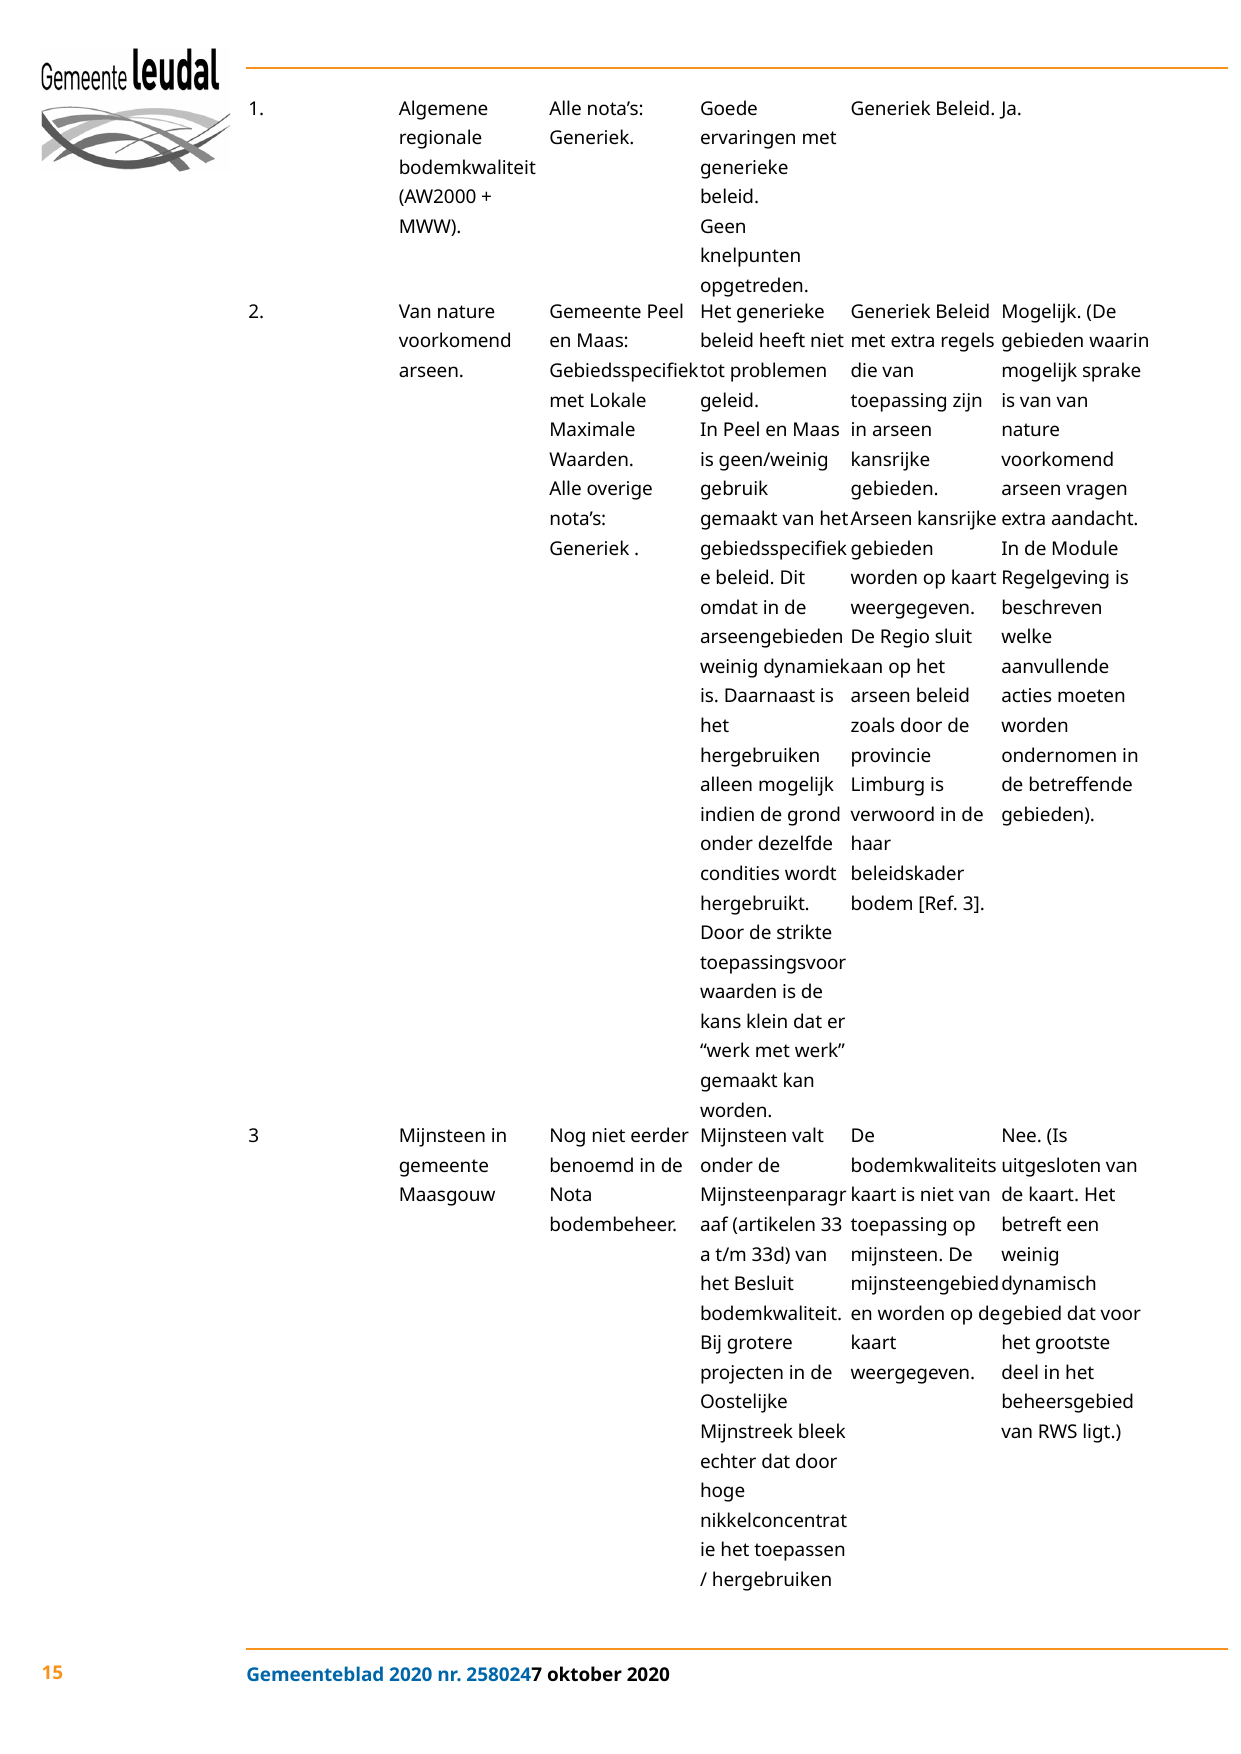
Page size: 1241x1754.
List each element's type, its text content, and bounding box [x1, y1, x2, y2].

table_cell [248, 95, 398, 298]
table_cell Mogelijk. (De gebieden waarin mogelijk sprake is van van nature voorkomend arseen vragen extra aandacht. In de Module Regelgeving is beschreven welke aanvullende acties moeten worden ondernomen in de betreffende gebieden). [1001, 298, 1152, 1122]
table_cell Nog niet eerder benoemd in de Nota bodembeheer. [549, 1123, 700, 1592]
table_cell Mijnsteen in gemeente Maasgouw [399, 1123, 549, 1592]
table_cell Algemene regionale bodemkwaliteit (AW2000 + MWW). [399, 95, 549, 298]
table_cell Generiek Beleid met extra regels die van toepassing zijn in arseen kansrijke gebieden. Arseen kansrijke gebieden worden op kaart weergegeven. De Regio sluit aan op het arseen beleid zoals door de provincie Limburg is verwoord in de haar beleidskader bodem [Ref. 3]. [850, 298, 1001, 1122]
table_cell Gemeente Peel en Maas: Gebiedsspecifiek met Lokale Maximale Waarden. Alle overige nota’s: Generiek . [549, 298, 700, 1122]
table_cell [248, 298, 398, 1122]
table_cell Ja. [1001, 95, 1152, 298]
table_cell Goede ervaringen met generieke beleid. Geen knelpunten opgetreden. [700, 95, 850, 298]
table_cell Alle nota’s: Generiek. [549, 95, 700, 298]
table_cell Het generieke beleid heeft niet tot problemen geleid. In Peel en Maas is geen/weinig gebruik gemaakt van het gebiedsspecifieke beleid. Dit omdat in de arseengebieden weinig dynamiek is. Daarnaast is het hergebruiken alleen mogelijk indien de grond onder dezelfde condities wordt hergebruikt. Door de strikte toepassingsvoorwaarden is de kans klein dat er “werk met werk” gemaakt kan worden. [700, 298, 850, 1122]
table_cell De bodemkwaliteitskaart is niet van toepassing op mijnsteen. De mijnsteengebieden worden op de kaart weergegeven. [850, 1123, 1001, 1592]
table_cell Van nature voorkomend arseen. [399, 298, 549, 1122]
table_cell Nee. (Is uitgesloten van de kaart. Het betreft een weinig dynamisch gebied dat voor het grootste deel in het beheersgebied van RWS ligt.) [1001, 1123, 1152, 1592]
table_cell Generiek Beleid. [850, 95, 1001, 298]
picture [41, 47, 231, 172]
table_cell [248, 1123, 398, 1592]
table_cell Mijnsteen valt onder de Mijnsteenparagraaf (artikelen 33 a t/m 33d) van het Besluit bodemkwaliteit. Bij grotere projecten in de Oostelijke Mijnstreek bleek echter dat door hoge nikkelconcentratie het toepassen / hergebruiken [700, 1123, 850, 1592]
